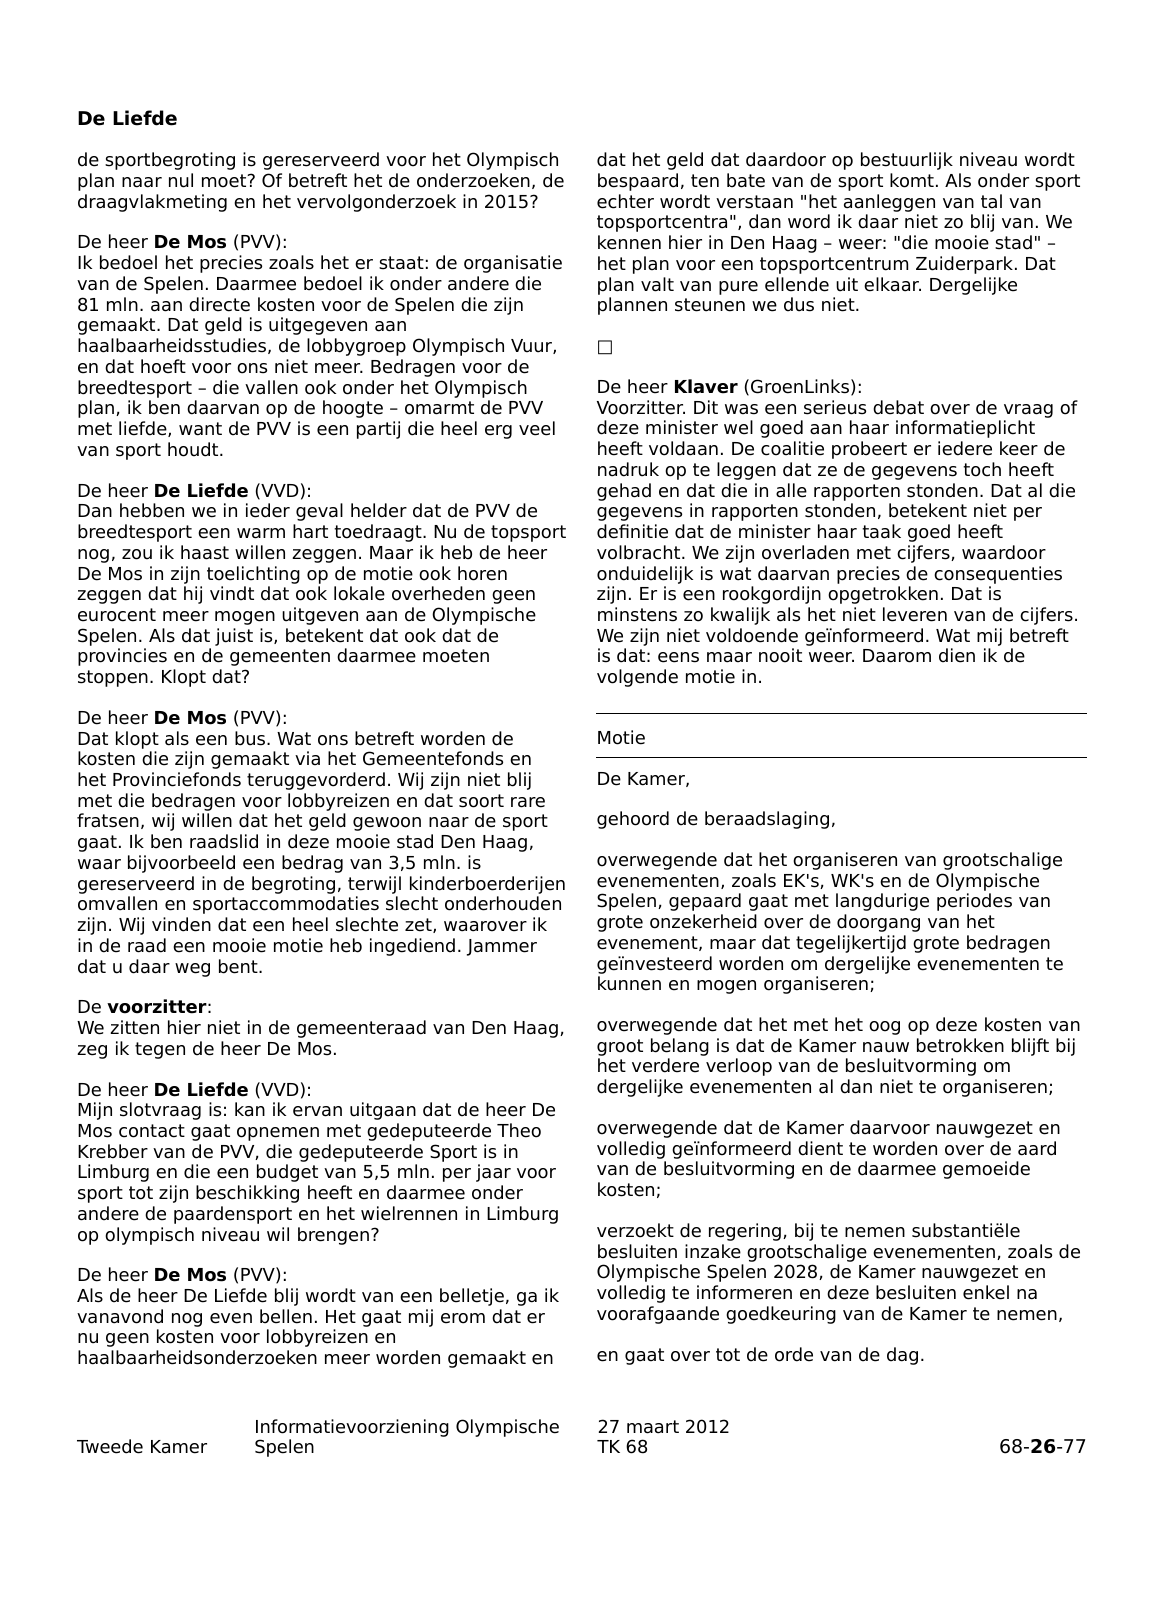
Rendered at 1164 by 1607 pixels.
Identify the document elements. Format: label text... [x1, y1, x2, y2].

text De heer De Mos (PVV): [77, 708, 567, 728]
text overwegende dat het met het oog op deze kosten van groot belang is dat de Kamer nauw betrokken blijft bij het verdere verloop van de besluitvorming om dergelijke evenementen al dan niet te organiseren; [596, 1015, 1087, 1098]
text De Kamer, [596, 768, 1087, 789]
text gehoord de beraadslaging, [596, 809, 1087, 830]
text Ik bedoel het precies zoals het er staat: de organisatie van de Spelen. Daarmee bedoel ik onder andere die 81 mln. aan directe kosten voor de Spelen die zijn gemaakt. Dat geld is uitgegeven aan haalbaarheidsstudies, de lobbygroep Olympisch Vuur, en dat hoeft voor ons niet meer. Bedragen voor de breedtesport – die vallen ook onder het Olympisch plan, ik ben daarvan op de hoogte – omarmt de PVV met liefde, want de PVV is een partij die heel erg veel van sport houdt. [77, 253, 567, 460]
text dat het geld dat daardoor op bestuurlijk niveau wordt bespaard, ten bate van de sport komt. Als onder sport echter wordt verstaan "het aanleggen van tal van topsportcentra", dan word ik daar niet zo blij van. We kennen hier in Den Haag – weer: "die mooie stad" – het plan voor een topsportcentrum Zuiderpark. Dat plan valt van pure ellende uit elkaar. Dergelijke plannen steunen we dus niet. [596, 150, 1087, 316]
text De heer De Mos (PVV): [77, 232, 567, 253]
text Als de heer De Liefde blij wordt van een belletje, ga ik vanavond nog even bellen. Het gaat mij erom dat er nu geen kosten voor lobbyreizen en haalbaarheidsonderzoeken meer worden gemaakt en [77, 1286, 567, 1369]
text Voorzitter. Dit was een serieus debat over de vraag of deze minister wel goed aan haar informatieplicht heeft voldaan. De coalitie probeert er iedere keer de nadruk op te leggen dat ze de gegevens toch heeft gehad en dat die in alle rapporten stonden. Dat al die gegevens in rapporten stonden, betekent niet per definitie dat de minister haar taak goed heeft volbracht. We zijn overladen met cijfers, waardoor onduidelijk is wat daarvan precies de consequenties zijn. Er is een rookgordijn opgetrokken. Dat is minstens zo kwalijk als het niet leveren van de cijfers. We zijn niet voldoende geïnformeerd. Wat mij betreft is dat: eens maar nooit weer. Daarom dien ik de volgende motie in. [596, 397, 1087, 688]
text De heer De Mos (PVV): [77, 1265, 567, 1286]
text De voorzitter: [77, 997, 567, 1018]
text Dan hebben we in ieder geval helder dat de PVV de breedtesport een warm hart toedraagt. Nu de topsport nog, zou ik haast willen zeggen. Maar ik heb de heer De Mos in zijn toelichting op de motie ook horen zeggen dat hij vindt dat ook lokale overheden geen eurocent meer mogen uitgeven aan de Olympische Spelen. Als dat juist is, betekent dat ook dat de provincies en de gemeenten daarmee moeten stoppen. Klopt dat? [77, 501, 567, 688]
text Motie [596, 728, 1087, 748]
text en gaat over tot de orde van de dag. [596, 1344, 1087, 1365]
text de sportbegroting is gereserveerd voor het Olympisch plan naar nul moet? Of betreft het de onderzoeken, de draagvlakmeting en het vervolgonderzoek in 2015? [77, 150, 567, 212]
text Mijn slotvraag is: kan ik ervan uitgaan dat de heer De Mos contact gaat opnemen met gedeputeerde Theo Krebber van de PVV, die gedeputeerde Sport is in Limburg en die een budget van 5,5 mln. per jaar voor sport tot zijn beschikking heeft en daarmee onder andere de paardensport en het wielrennen in Limburg op olympisch niveau wil brengen? [77, 1100, 567, 1245]
text De heer De Liefde (VVD): [77, 1079, 567, 1100]
text De heer Klaver (GroenLinks): [596, 377, 1087, 397]
text Dat klopt als een bus. Wat ons betreft worden de kosten die zijn gemaakt via het Gemeentefonds en het Provinciefonds teruggevorderd. Wij zijn niet blij met die bedragen voor lobbyreizen en dat soort rare fratsen, wij willen dat het geld gewoon naar de sport gaat. Ik ben raadslid in deze mooie stad Den Haag, waar bijvoorbeeld een bedrag van 3,5 mln. is gereserveerd in de begroting, terwijl kinderboerderijen omvallen en sportaccommodaties slecht onderhouden zijn. Wij vinden dat een heel slechte zet, waarover ik in de raad een mooie motie heb ingediend. Jammer dat u daar weg bent. [77, 728, 567, 977]
text overwegende dat de Kamer daarvoor nauwgezet en volledig geïnformeerd dient te worden over de aard van de besluitvorming en de daarmee gemoeide kosten; [596, 1118, 1087, 1201]
text overwegende dat het organiseren van grootschalige evenementen, zoals EK's, WK's en de Olympische Spelen, gepaard gaat met langdurige periodes van grote onzekerheid over de doorgang van het evenement, maar dat tegelijkertijd grote bedragen geïnvesteerd worden om dergelijke evenementen te kunnen en mogen organiseren; [596, 850, 1087, 995]
text verzoekt de regering, bij te nemen substantiële besluiten inzake grootschalige evenementen, zoals de Olympische Spelen 2028, de Kamer nauwgezet en volledig te informeren en deze besluiten enkel na voorafgaande goedkeuring van de Kamer te nemen, [596, 1221, 1087, 1324]
text De heer De Liefde (VVD): [77, 480, 567, 501]
text We zitten hier niet in de gemeenteraad van Den Haag, zeg ik tegen de heer De Mos. [77, 1018, 567, 1059]
text □ [596, 336, 1087, 357]
